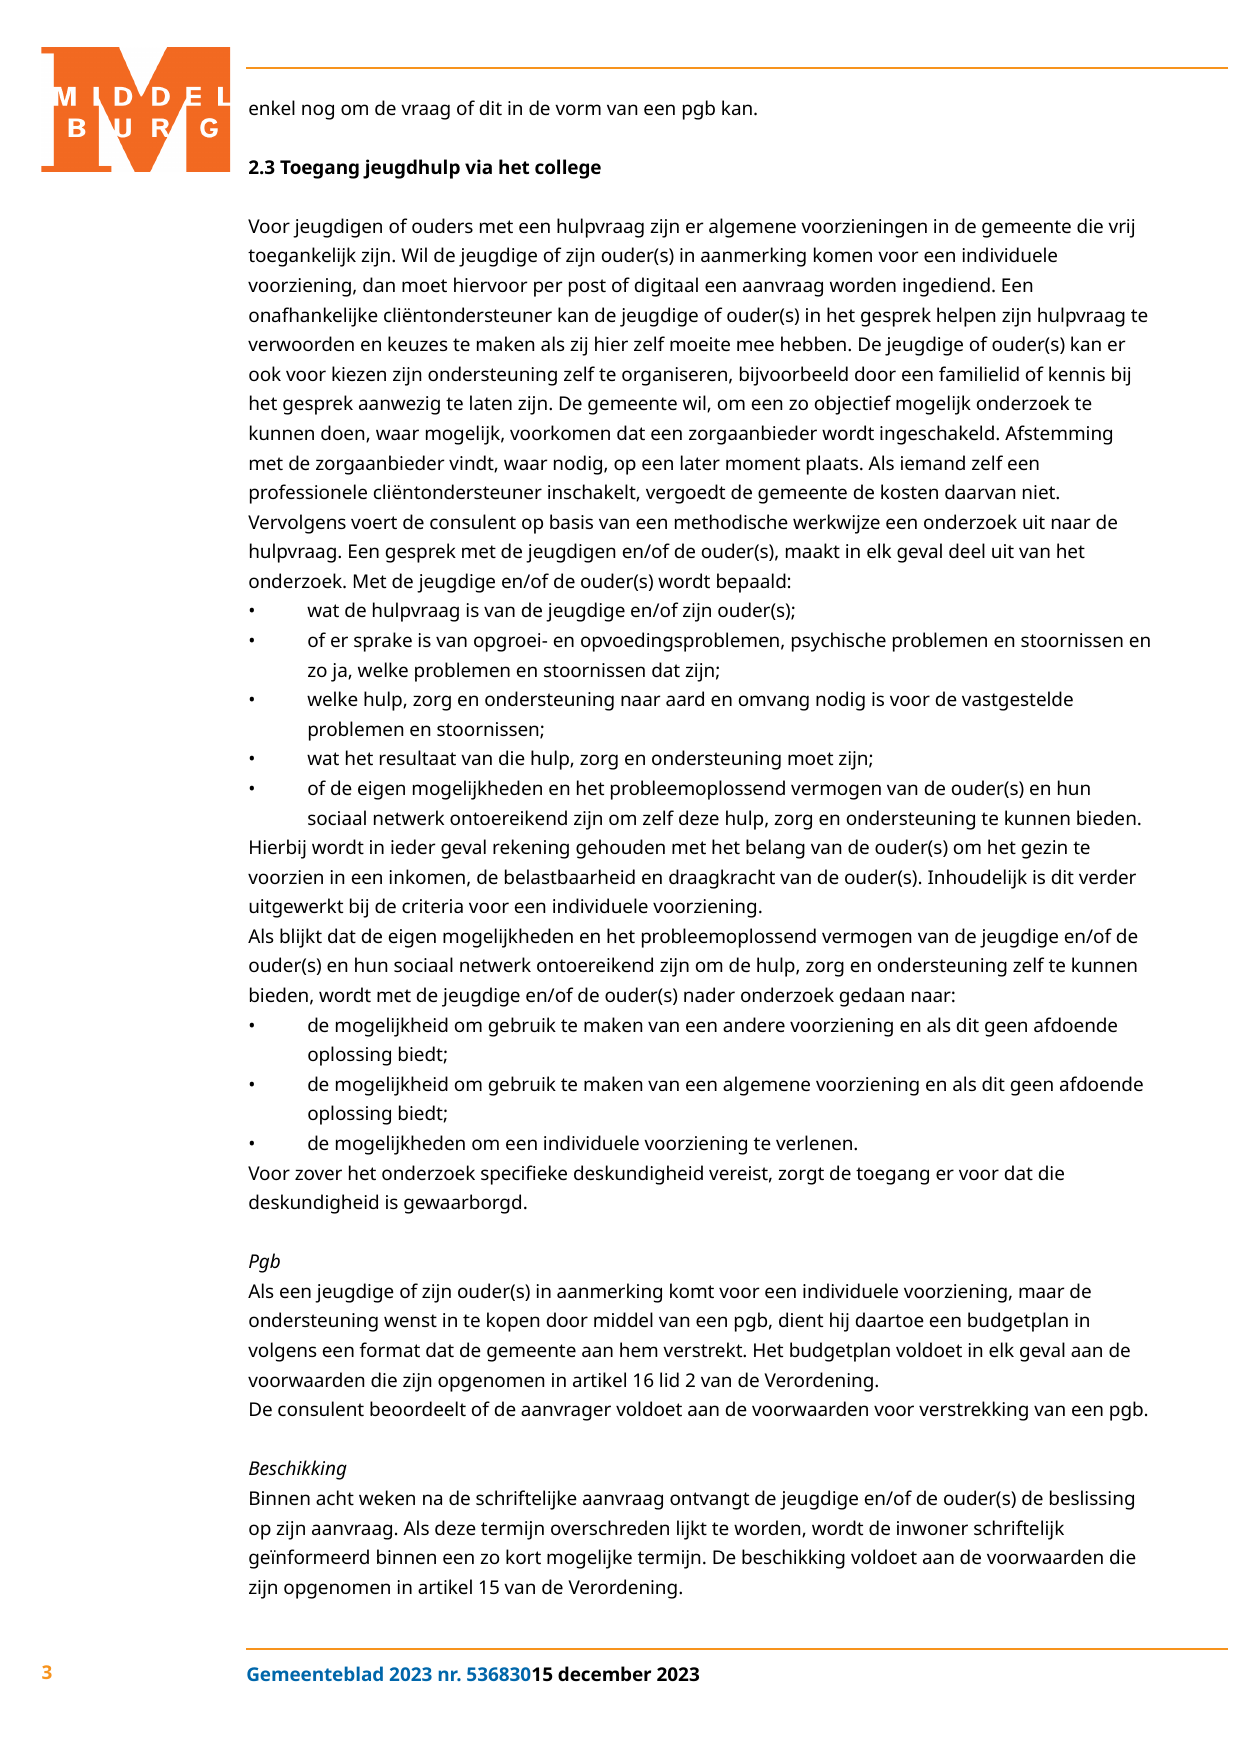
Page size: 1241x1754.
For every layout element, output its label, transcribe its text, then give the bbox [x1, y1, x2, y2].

list welke hulp, zorg en ondersteuning naar aard en omvang nodig is voor de vastgestelde problemen en stoornissen; [248, 686, 1152, 742]
text Beschikking [248, 1456, 1152, 1481]
text Voor zover het onderzoek specifieke deskundigheid vereist, zorgt de toegang er voor dat die deskundigheid is gewaarborgd. [248, 1160, 1152, 1215]
text Binnen acht weken na de schriftelijke aanvraag ontvangt de jeugdige en/of de ouder(s) de beslissing op zijn aanvraag. Als deze termijn overschreden lijkt te worden, wordt de inwoner schriftelijk geïnformeerd binnen een zo kort mogelijke termijn. De beschikking voldoet aan de voorwaarden die zijn opgenomen in artikel 15 van de Verordening. [248, 1485, 1152, 1600]
text Voor jeugdigen of ouders met een hulpvraag zijn er algemene voorzieningen in de gemeente die vrij toegankelijk zijn. Wil de jeugdige of zijn ouder(s) in aanmerking komen voor een individuele voorziening, dan moet hiervoor per post of digitaal een aanvraag worden ingediend. Een onafhankelijke cliëntondersteuner kan de jeugdige of ouder(s) in het gesprek helpen zijn hulpvraag te verwoorden en keuzes te maken als zij hier zelf moeite mee hebben. De jeugdige of ouder(s) kan er ook voor kiezen zijn ondersteuning zelf te organiseren, bijvoorbeeld door een familielid of kennis bij het gesprek aanwezig te laten zijn. De gemeente wil, om een zo objectief mogelijk onderzoek te kunnen doen, waar mogelijk, voorkomen dat een zorgaanbieder wordt ingeschakeld. Afstemming met de zorgaanbieder vindt, waar nodig, op een later moment plaats. Als iemand zelf een professionele cliëntondersteuner inschakelt, vergoedt de gemeente de kosten daarvan niet. [248, 213, 1152, 505]
list of de eigen mogelijkheden en het probleemoplossend vermogen van de ouder(s) en hun sociaal netwerk ontoereikend zijn om zelf deze hulp, zorg en ondersteuning te kunnen bieden. [248, 775, 1152, 831]
list of er sprake is van opgroei- en opvoedingsproblemen, psychische problemen en stoornissen en zo ja, welke problemen en stoornissen dat zijn; [248, 627, 1152, 683]
text Pgb [248, 1248, 1152, 1274]
text enkel nog om de vraag of dit in de vorm van een pgb kan. [248, 95, 1152, 121]
picture [41, 47, 231, 172]
list wat het resultaat van die hulp, zorg en ondersteuning moet zijn; [248, 746, 1152, 771]
text Vervolgens voert de consulent op basis van een methodische werkwijze een onderzoek uit naar de hulpvraag. Een gesprek met de jeugdigen en/of de ouder(s), maakt in elk geval deel uit van het onderzoek. Met de jeugdige en/of de ouder(s) wordt bepaald: [248, 509, 1152, 594]
list de mogelijkheden om een individuele voorziening te verlenen. [248, 1130, 1152, 1156]
text Hierbij wordt in ieder geval rekening gehouden met het belang van de ouder(s) om het gezin te voorzien in een inkomen, de belastbaarheid en draagkracht van de ouder(s). Inhoudelijk is dit verder uitgewerkt bij de criteria voor een individuele voorziening. [248, 834, 1152, 919]
text Als blijkt dat de eigen mogelijkheden en het probleemoplossend vermogen van de jeugdige en/of de ouder(s) en hun sociaal netwerk ontoereikend zijn om de hulp, zorg en ondersteuning zelf te kunnen bieden, wordt met de jeugdige en/of de ouder(s) nader onderzoek gedaan naar: [248, 923, 1152, 1008]
list de mogelijkheid om gebruik te maken van een algemene voorziening en als dit geen afdoende oplossing biedt; [248, 1071, 1152, 1126]
list wat de hulpvraag is van de jeugdige en/of zijn ouder(s); [248, 598, 1152, 623]
text De consulent beoordeelt of de aanvrager voldoet aan de voorwaarden voor verstrekking van een pgb. [248, 1396, 1152, 1422]
text Als een jeugdige of zijn ouder(s) in aanmerking komt voor een individuele voorziening, maar de ondersteuning wenst in te kopen door middel van een pgb, dient hij daartoe een budgetplan in volgens een format dat de gemeente aan hem verstrekt. Het budgetplan voldoet in elk geval aan de voorwaarden die zijn opgenomen in artikel 16 lid 2 van de Verordening. [248, 1278, 1152, 1393]
text 2.3 Toegang jeugdhulp via het college [248, 154, 1152, 180]
list de mogelijkheid om gebruik te maken van een andere voorziening en als dit geen afdoende oplossing biedt; [248, 1012, 1152, 1067]
